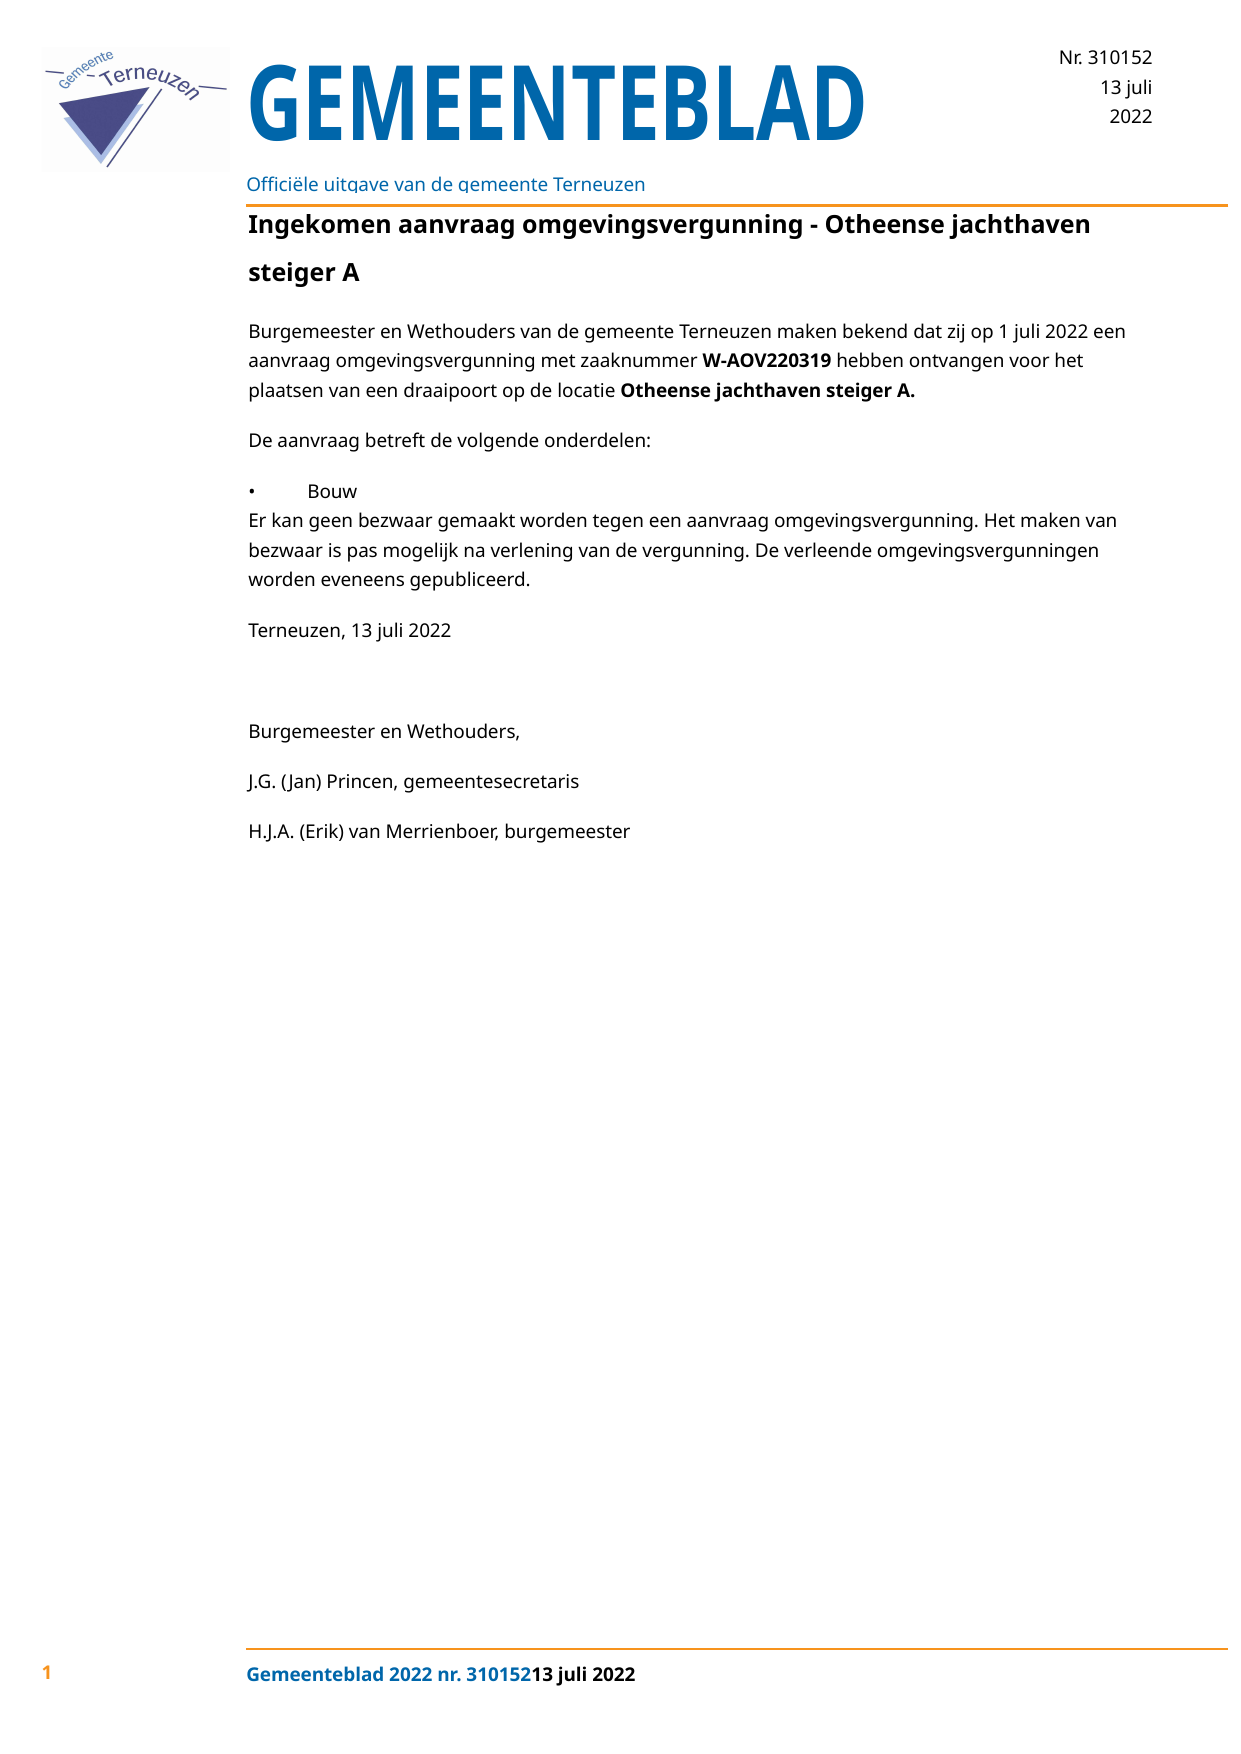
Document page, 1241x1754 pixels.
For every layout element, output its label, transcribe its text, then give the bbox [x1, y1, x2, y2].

picture [41, 47, 231, 172]
list Bouw [248, 478, 1152, 504]
text Burgemeester en Wethouders, [248, 718, 1152, 744]
text Ingekomen aanvraag omgevingsvergunning - Otheense jachthaven steiger A [248, 207, 1152, 288]
text Er kan geen bezwaar gemaakt worden tegen een aanvraag omgevingsvergunning. Het maken van bezwaar is pas mogelijk na verlening van de vergunning. De verleende omgevingsvergunningen worden eveneens gepubliceerd. [248, 507, 1152, 592]
text Terneuzen, 13 juli 2022 [248, 617, 1152, 643]
text Burgemeester en Wethouders van de gemeente Terneuzen maken bekend dat zij op 1 juli 2022 een aanvraag omgevingsvergunning met zaaknummer W-AOV220319 hebben ontvangen voor het plaatsen van een draaipoort op de locatie Otheense jachthaven steiger A. [248, 318, 1152, 403]
text De aanvraag betreft de volgende onderdelen: [248, 427, 1152, 453]
text J.G. (Jan) Princen, gemeentesecretaris [248, 768, 1152, 794]
text H.J.A. (Erik) van Merrienboer, burgemeester [248, 819, 1152, 844]
